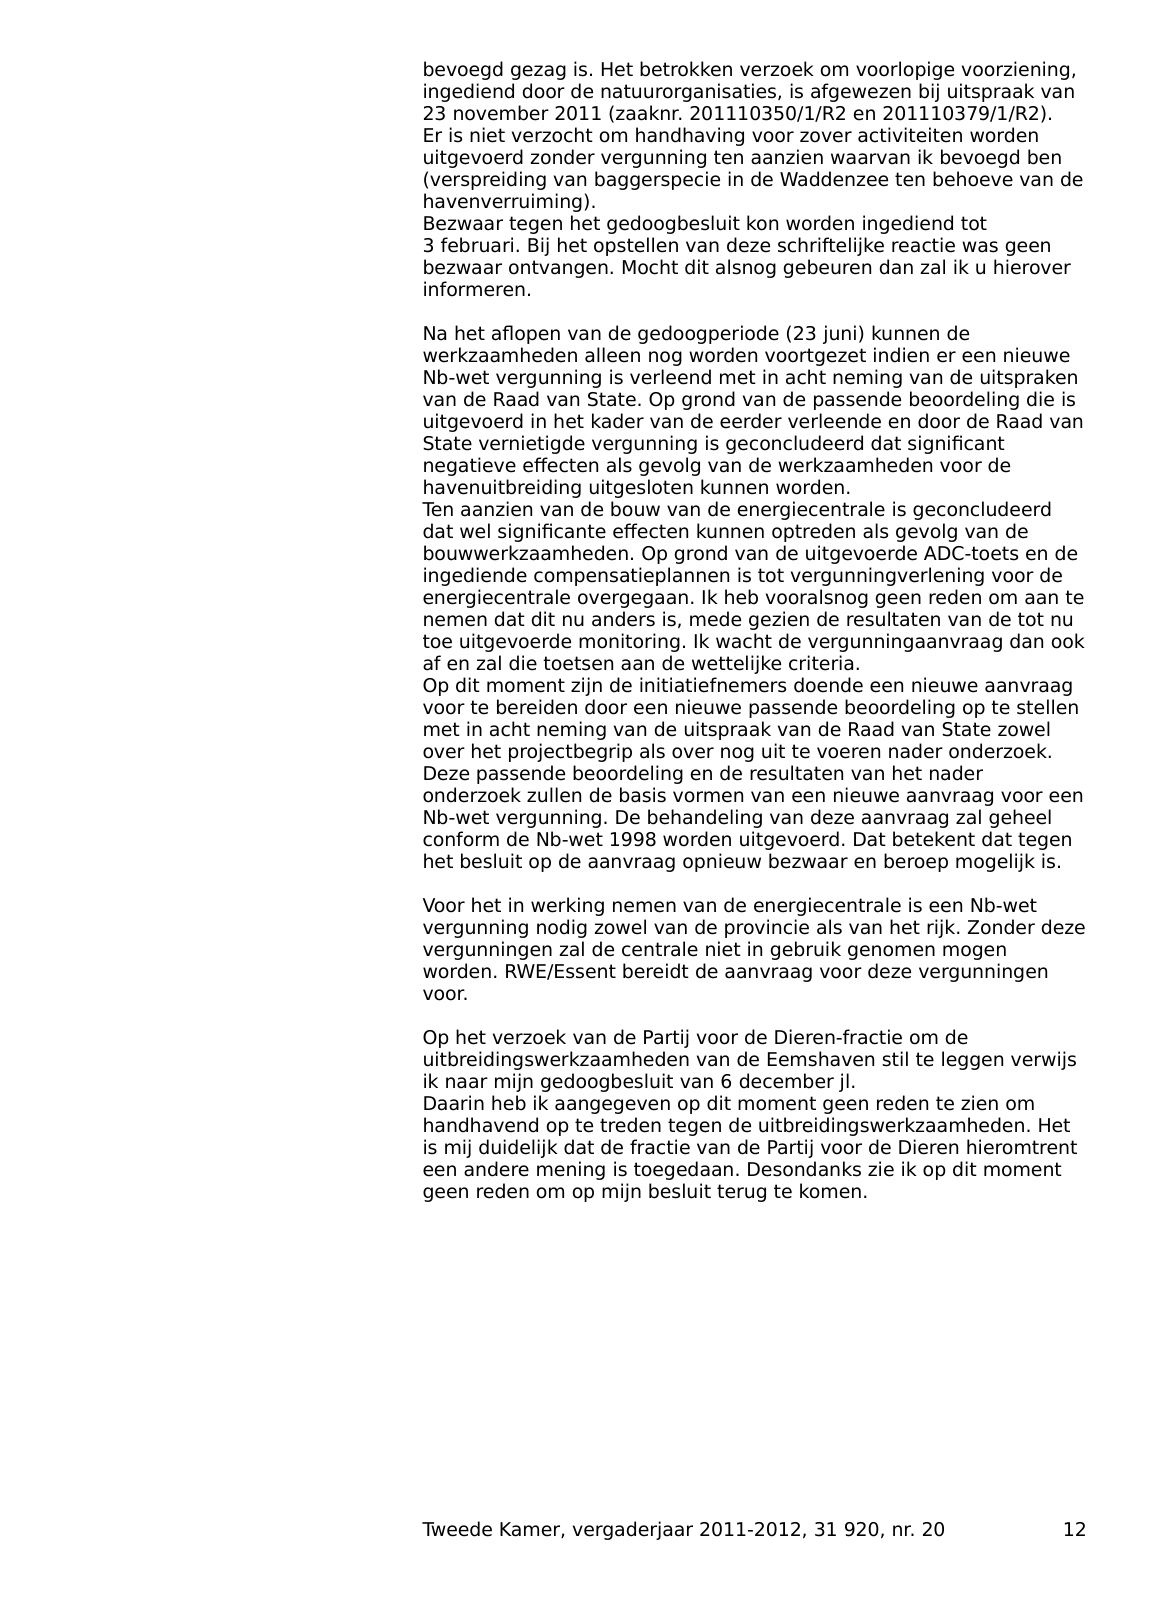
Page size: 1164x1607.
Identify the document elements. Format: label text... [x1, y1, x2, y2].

text bevoegd gezag is. Het betrokken verzoek om voorlopige voorziening, ingediend door de natuurorganisaties, is afgewezen bij uitspraak van 23 november 2011 (zaaknr. 201110350/1/R2 en 201110379/1/R2). [422, 59, 1087, 125]
text Er is niet verzocht om handhaving voor zover activiteiten worden uitgevoerd zonder vergunning ten aanzien waarvan ik bevoegd ben (verspreiding van baggerspecie in de Waddenzee ten behoeve van de havenverruiming). [422, 125, 1087, 213]
text Bezwaar tegen het gedoogbesluit kon worden ingediend tot 3 februari. Bij het opstellen van deze schriftelijke reactie was geen bezwaar ontvangen. Mocht dit alsnog gebeuren dan zal ik u hierover informeren. [422, 213, 1087, 301]
text Na het aflopen van de gedoogperiode (23 juni) kunnen de werkzaamheden alleen nog worden voortgezet indien er een nieuwe Nb-wet vergunning is verleend met in acht neming van de uitspraken van de Raad van State. Op grond van de passende beoordeling die is uitgevoerd in het kader van de eerder verleende en door de Raad van State vernietigde vergunning is geconcludeerd dat significant negatieve effecten als gevolg van de werkzaamheden voor de havenuitbreiding uitgesloten kunnen worden. [422, 323, 1087, 499]
text Ten aanzien van de bouw van de energiecentrale is geconcludeerd dat wel significante effecten kunnen optreden als gevolg van de bouwwerkzaamheden. Op grond van de uitgevoerde ADC-toets en de ingediende compensatieplannen is tot vergunningverlening voor de energiecentrale overgegaan. Ik heb vooralsnog geen reden om aan te nemen dat dit nu anders is, mede gezien de resultaten van de tot nu toe uitgevoerde monitoring. Ik wacht de vergunningaanvraag dan ook af en zal die toetsen aan de wettelijke criteria. [422, 499, 1087, 675]
text Daarin heb ik aangegeven op dit moment geen reden te zien om handhavend op te treden tegen de uitbreidingswerkzaamheden. Het is mij duidelijk dat de fractie van de Partij voor de Dieren hieromtrent een andere mening is toegedaan. Desondanks zie ik op dit moment geen reden om op mijn besluit terug te komen. [422, 1093, 1087, 1203]
text Op het verzoek van de Partij voor de Dieren-fractie om de uitbreidingswerkzaamheden van de Eemshaven stil te leggen verwijs ik naar mijn gedoogbesluit van 6 december jl. [422, 1027, 1087, 1093]
text Voor het in werking nemen van de energiecentrale is een Nb-wet vergunning nodig zowel van de provincie als van het rijk. Zonder deze vergunningen zal de centrale niet in gebruik genomen mogen worden. RWE/Essent bereidt de aanvraag voor deze vergunningen voor. [422, 895, 1087, 1004]
text Op dit moment zijn de initiatiefnemers doende een nieuwe aanvraag voor te bereiden door een nieuwe passende beoordeling op te stellen met in acht neming van de uitspraak van de Raad van State zowel over het projectbegrip als over nog uit te voeren nader onderzoek. Deze passende beoordeling en de resultaten van het nader onderzoek zullen de basis vormen van een nieuwe aanvraag voor een Nb-wet vergunning. De behandeling van deze aanvraag zal geheel conform de Nb-wet 1998 worden uitgevoerd. Dat betekent dat tegen het besluit op de aanvraag opnieuw bezwaar en beroep mogelijk is. [422, 675, 1087, 872]
